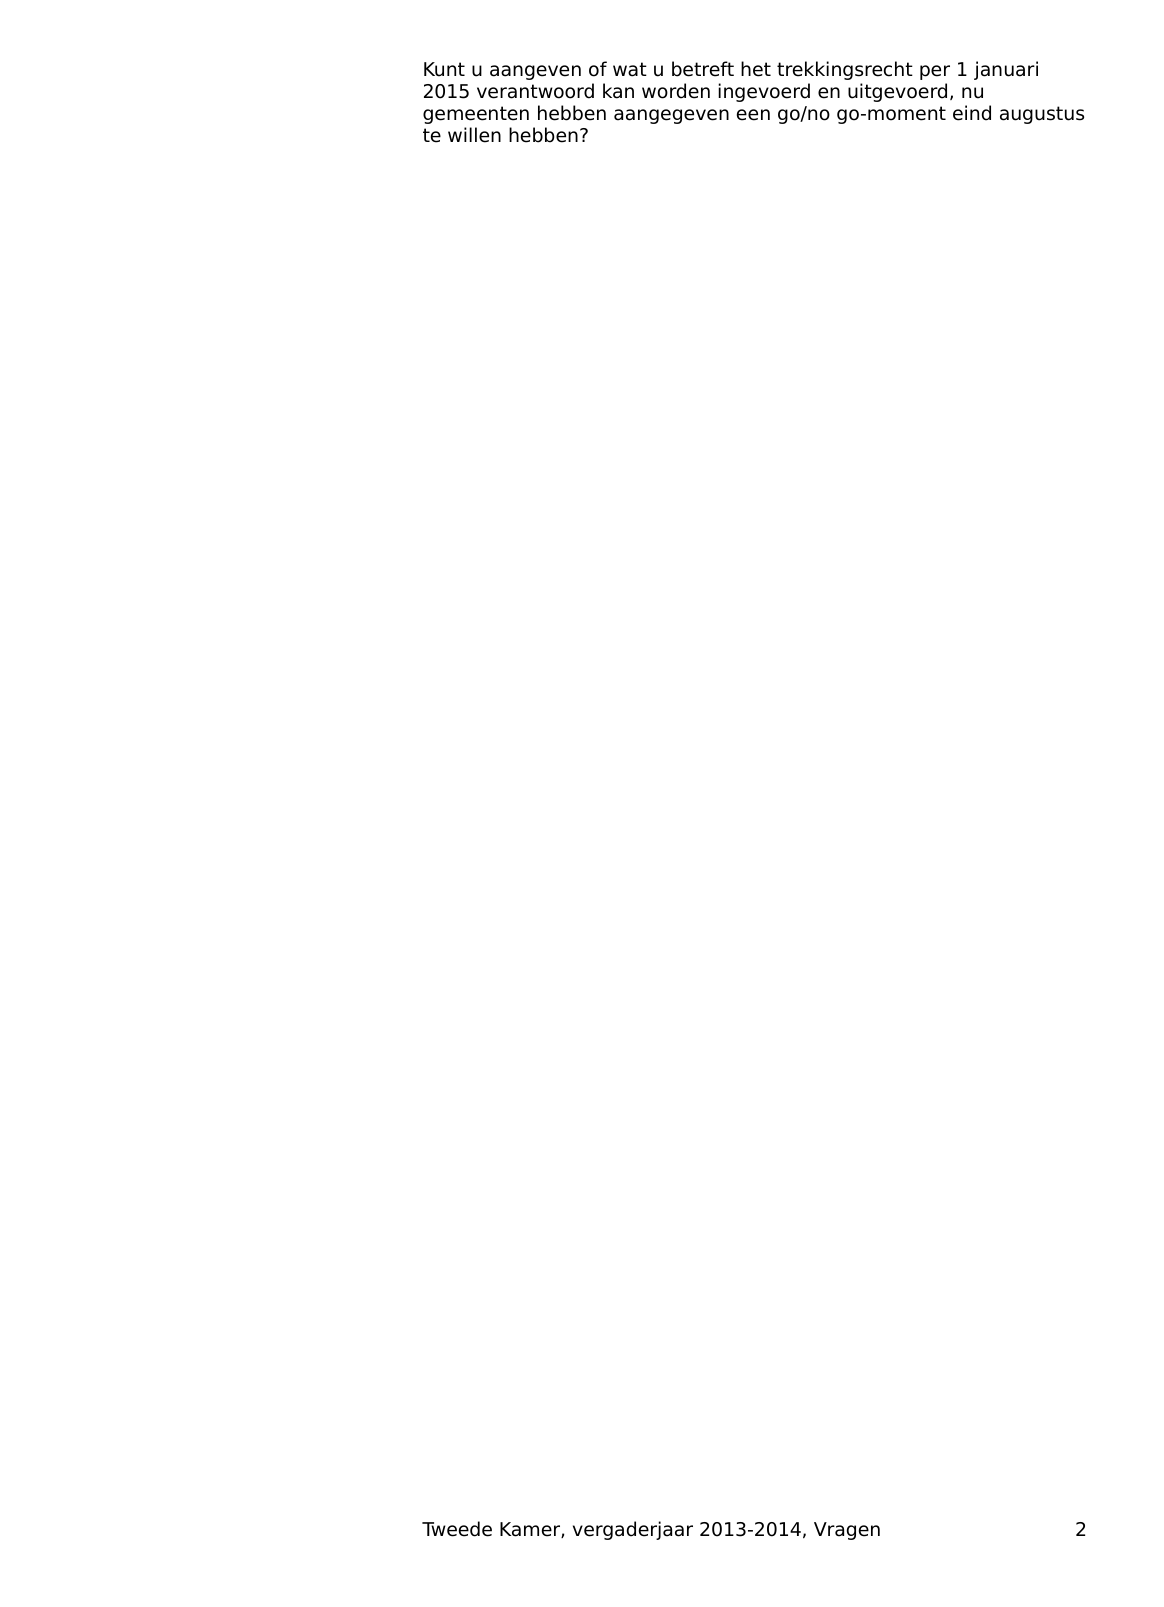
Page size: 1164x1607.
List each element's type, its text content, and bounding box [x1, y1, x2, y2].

text Kunt u aangeven of wat u betreft het trekkingsrecht per 1 januari 2015 verantwoord kan worden ingevoerd en uitgevoerd, nu gemeenten hebben aangegeven een go/no go-moment eind augustus te willen hebben? [422, 59, 1087, 147]
